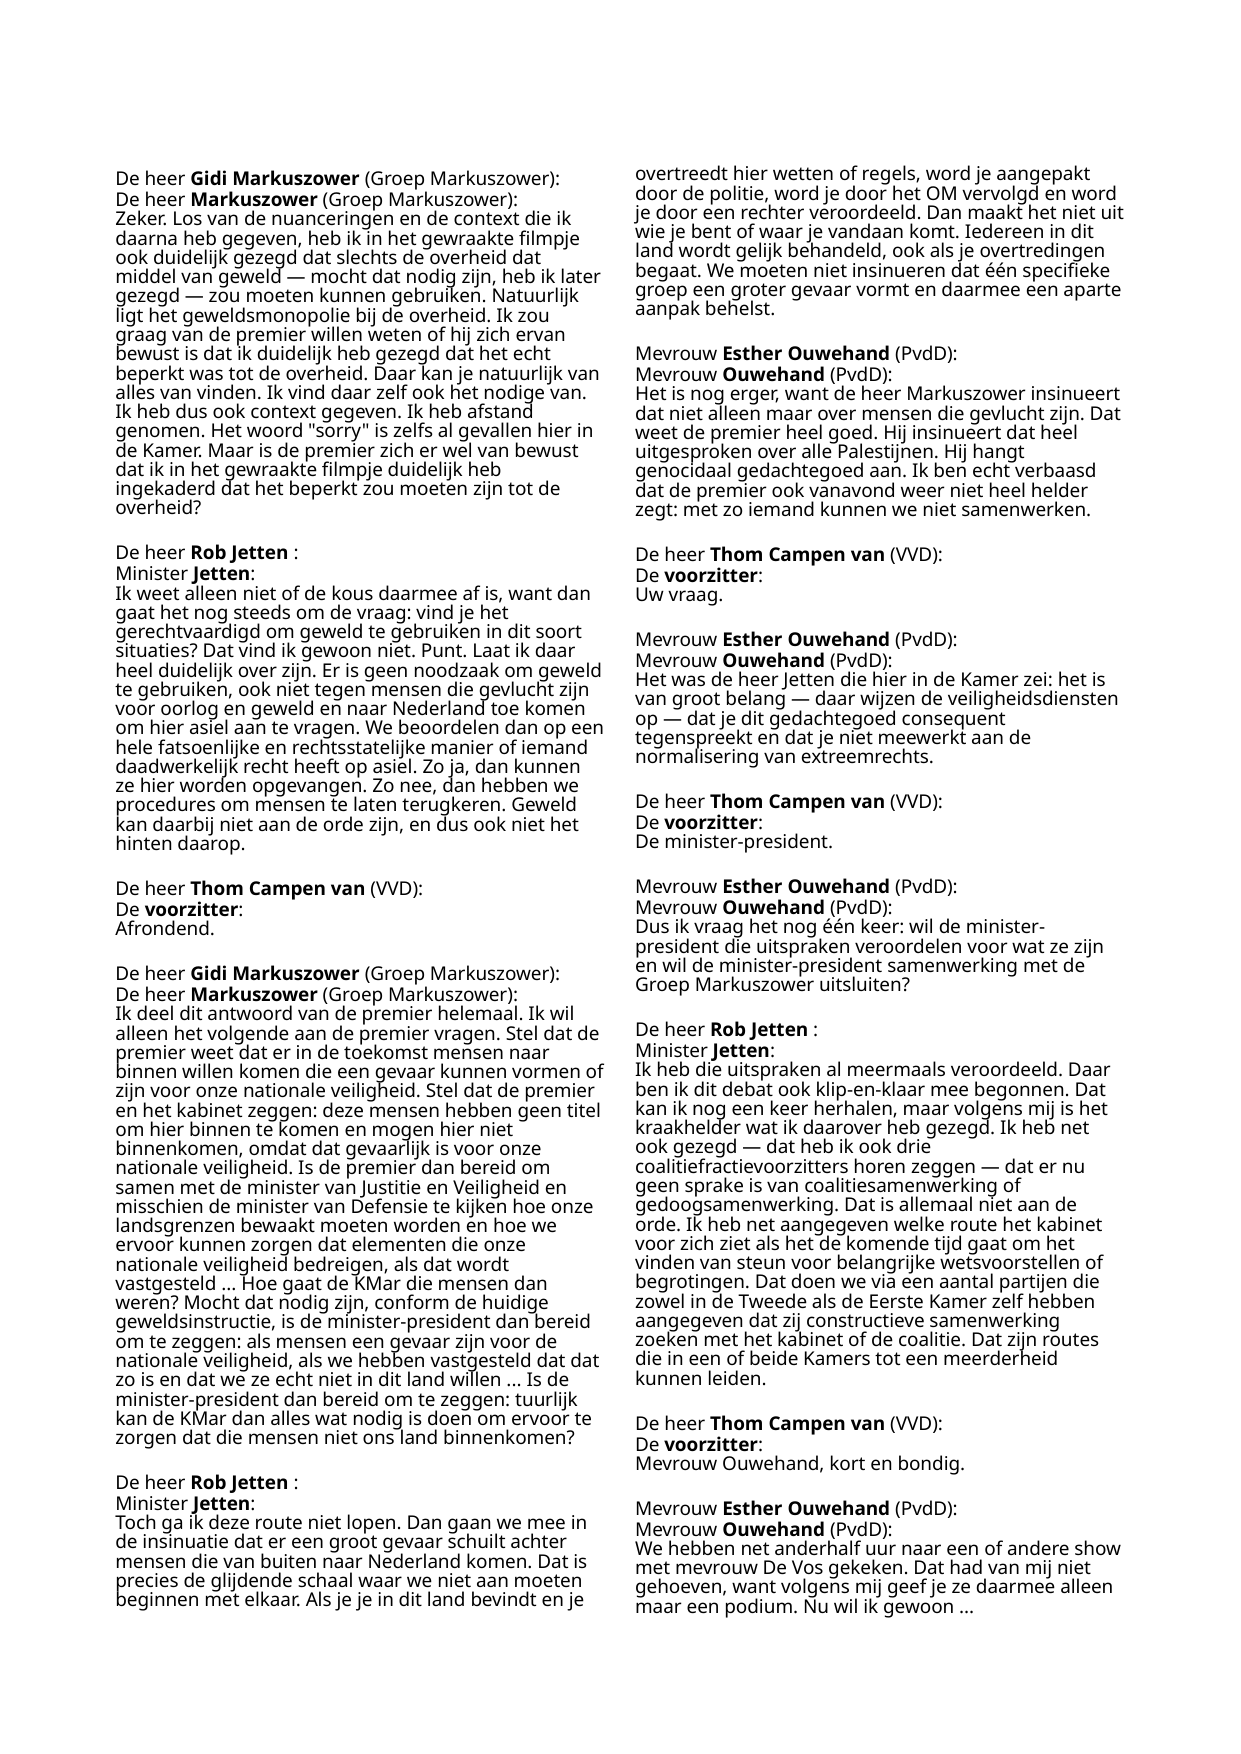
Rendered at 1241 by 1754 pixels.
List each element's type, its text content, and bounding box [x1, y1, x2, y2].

text Mevrouw Esther Ouwehand (PvdD): [635, 626, 1125, 652]
text Mevrouw Ouwehand (PvdD): [635, 366, 1125, 385]
text Mevrouw Ouwehand (PvdD): [635, 899, 1125, 918]
text De heer Rob Jetten : [115, 539, 605, 565]
text De heer Gidi Markuszower (Groep Markuszower): [115, 165, 605, 191]
text De heer Thom Campen van (VVD): [635, 1410, 1125, 1436]
text Afrondend. [115, 920, 605, 939]
text Het was de heer Jetten die hier in de Kamer zei: het is van groot belang — daar wijzen de veiligheidsdiensten op — dat je dit gedachtegoed consequent tegenspreekt en dat je niet meewerkt aan de normalisering van extreemrechts. [635, 671, 1125, 767]
text Mevrouw Esther Ouwehand (PvdD): [635, 340, 1125, 366]
text Minister Jetten: [115, 1495, 605, 1514]
text Ik weet alleen niet of de kous daarmee af is, want dan gaat het nog steeds om de vraag: vind je het gerechtvaardigd om geweld te gebruiken in dit soort situaties? Dat vind ik gewoon niet. Punt. Laat ik daar heel duidelijk over zijn. Er is geen noodzaak om geweld te gebruiken, ook niet tegen mensen die gevlucht zijn voor oorlog en geweld en naar Nederland toe komen om hier asiel aan te vragen. We beoordelen dan op een hele fatsoenlijke en rechtsstatelijke manier of iemand daadwerkelijk recht heeft op asiel. Zo ja, dan kunnen ze hier worden opgevangen. Zo nee, dan hebben we procedures om mensen te laten terugkeren. Geweld kan daarbij niet aan de orde zijn, en dus ook niet het hinten daarop. [115, 584, 605, 854]
text Mevrouw Ouwehand, kort en bondig. [635, 1455, 1125, 1474]
text De voorzitter: [115, 901, 605, 920]
text De voorzitter: [635, 1436, 1125, 1455]
text De heer Markuszower (Groep Markuszower): [115, 986, 605, 1005]
text Zeker. Los van de nuanceringen en de context die ik daarna heb gegeven, heb ik in het gewraakte filmpje ook duidelijk gezegd dat slechts de overheid dat middel van geweld — mocht dat nodig zijn, heb ik later gezegd — zou moeten kunnen gebruiken. Natuurlijk ligt het geweldsmonopolie bij de overheid. Ik zou graag van de premier willen weten of hij zich ervan bewust is dat ik duidelijk heb gezegd dat het echt beperkt was tot de overheid. Daar kan je natuurlijk van alles van vinden. Ik vind daar zelf ook het nodige van. Ik heb dus ook context gegeven. Ik heb afstand genomen. Het woord "sorry" is zelfs al gevallen hier in de Kamer. Maar is de premier zich er wel van bewust dat ik in het gewraakte filmpje duidelijk heb ingekaderd dat het beperkt zou moeten zijn tot de overheid? [115, 210, 605, 519]
text De heer Markuszower (Groep Markuszower): [115, 191, 605, 210]
text Het is nog erger, want de heer Markuszower insinueert dat niet alleen maar over mensen die gevlucht zijn. Dat weet de premier heel goed. Hij insinueert dat heel uitgesproken over alle Palestijnen. Hij hangt genocidaal gedachtegoed aan. Ik ben echt verbaasd dat de premier ook vanavond weer niet heel helder zegt: met zo iemand kunnen we niet samenwerken. [635, 385, 1125, 520]
text overtreedt hier wetten of regels, word je aangepakt door de politie, word je door het OM vervolgd en word je door een rechter veroordeeld. Dan maakt het niet uit wie je bent of waar je vandaan komt. Iedereen in dit land wordt gelijk behandeld, ook als je overtredingen begaat. We moeten niet insinueren dat één specifieke groep een groter gevaar vormt en daarmee een aparte aanpak behelst. [635, 165, 1125, 319]
text De heer Thom Campen van (VVD): [635, 541, 1125, 567]
text Mevrouw Ouwehand (PvdD): [635, 1521, 1125, 1540]
text Mevrouw Ouwehand (PvdD): [635, 652, 1125, 671]
text De heer Gidi Markuszower (Groep Markuszower): [115, 960, 605, 986]
text De heer Rob Jetten : [635, 1016, 1125, 1042]
text Minister Jetten: [635, 1042, 1125, 1061]
text Ik heb die uitspraken al meermaals veroordeeld. Daar ben ik dit debat ook klip-en-klaar mee begonnen. Dat kan ik nog een keer herhalen, maar volgens mij is het kraakhelder wat ik daarover heb gezegd. Ik heb net ook gezegd — dat heb ik ook drie coalitiefractievoorzitters horen zeggen — dat er nu geen sprake is van coalitiesamenwerking of gedoogsamenwerking. Dat is allemaal niet aan de orde. Ik heb net aangegeven welke route het kabinet voor zich ziet als het de komende tijd gaat om het vinden van steun voor belangrijke wetsvoorstellen of begrotingen. Dat doen we via een aantal partijen die zowel in de Tweede als de Eerste Kamer zelf hebben aangegeven dat zij constructieve samenwerking zoeken met het kabinet of de coalitie. Dat zijn routes die in een of beide Kamers tot een meerderheid kunnen leiden. [635, 1061, 1125, 1389]
text Uw vraag. [635, 586, 1125, 605]
text De heer Thom Campen van (VVD): [115, 875, 605, 901]
text De voorzitter: [635, 814, 1125, 833]
text De heer Rob Jetten : [115, 1469, 605, 1495]
text De minister-president. [635, 833, 1125, 853]
text Toch ga ik deze route niet lopen. Dan gaan we mee in de insinuatie dat er een groot gevaar schuilt achter mensen die van buiten naar Nederland komen. Dat is precies de glijdende schaal waar we niet aan moeten beginnen met elkaar. Als je je in dit land bevindt en je [115, 1514, 605, 1611]
text Mevrouw Esther Ouwehand (PvdD): [635, 1495, 1125, 1521]
text Mevrouw Esther Ouwehand (PvdD): [635, 873, 1125, 899]
text De voorzitter: [635, 567, 1125, 586]
text De heer Thom Campen van (VVD): [635, 788, 1125, 814]
text Ik deel dit antwoord van de premier helemaal. Ik wil alleen het volgende aan de premier vragen. Stel dat de premier weet dat er in de toekomst mensen naar binnen willen komen die een gevaar kunnen vormen of zijn voor onze nationale veiligheid. Stel dat de premier en het kabinet zeggen: deze mensen hebben geen titel om hier binnen te komen en mogen hier niet binnenkomen, omdat dat gevaarlijk is voor onze nationale veiligheid. Is de premier dan bereid om samen met de minister van Justitie en Veiligheid en misschien de minister van Defensie te kijken hoe onze landsgrenzen bewaakt moeten worden en hoe we ervoor kunnen zorgen dat elementen die onze nationale veiligheid bedreigen, als dat wordt vastgesteld ... Hoe gaat de KMar die mensen dan weren? Mocht dat nodig zijn, conform de huidige geweldsinstructie, is de minister-president dan bereid om te zeggen: als mensen een gevaar zijn voor de nationale veiligheid, als we hebben vastgesteld dat dat zo is en dat we ze echt niet in dit land willen ... Is de minister-president dan bereid om te zeggen: tuurlijk kan de KMar dan alles wat nodig is doen om ervoor te zorgen dat die mensen niet ons land binnenkomen? [115, 1005, 605, 1448]
text Minister Jetten: [115, 565, 605, 584]
text Dus ik vraag het nog één keer: wil de minister-president die uitspraken veroordelen voor wat ze zijn en wil de minister-president samenwerking met de Groep Markuszower uitsluiten? [635, 918, 1125, 996]
text We hebben net anderhalf uur naar een of andere show met mevrouw De Vos gekeken. Dat had van mij niet gehoeven, want volgens mij geef je ze daarmee alleen maar een podium. Nu wil ik gewoon ... [635, 1540, 1125, 1617]
